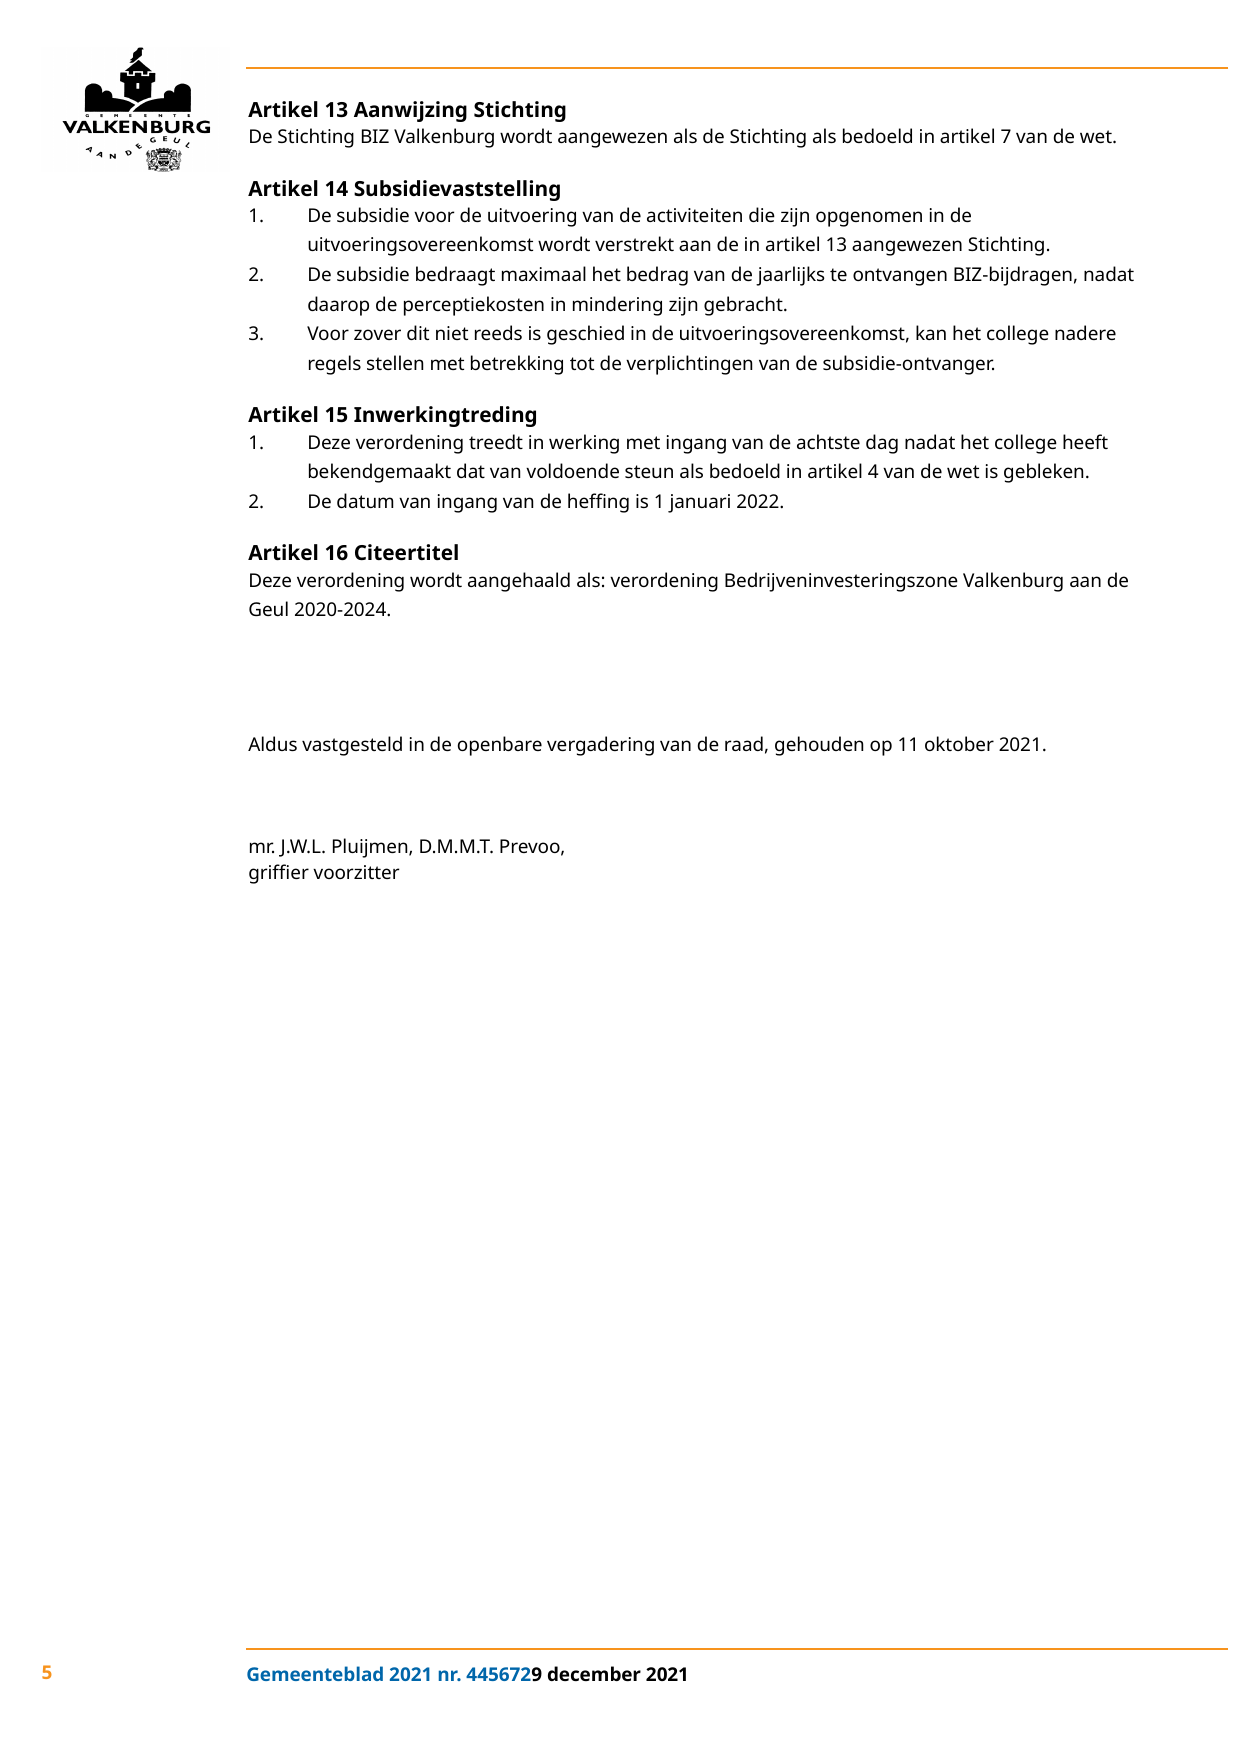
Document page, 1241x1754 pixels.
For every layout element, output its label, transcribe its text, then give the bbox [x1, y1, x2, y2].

text Artikel 16 Citeertitel [248, 538, 1152, 567]
list De datum van ingang van de heffing is 1 januari 2022. [248, 488, 1152, 514]
text Artikel 14 Subsidievaststelling [248, 174, 1152, 202]
text Aldus vastgesteld in de openbare vergadering van de raad, gehouden op 11 oktober 2021. [248, 731, 1152, 757]
text Deze verordening wordt aangehaald als: verordening Bedrijveninvesteringszone Valkenburg aan de Geul 2020-2024. [248, 567, 1152, 622]
list Deze verordening treedt in werking met ingang van de achtste dag nadat het college heeft bekendgemaakt dat van voldoende steun als bedoeld in artikel 4 van de wet is gebleken. [248, 429, 1152, 484]
picture [41, 47, 231, 172]
list De subsidie voor de uitvoering van de activiteiten die zijn opgenomen in de uitvoeringsovereenkomst wordt verstrekt aan de in artikel 13 aangewezen Stichting. [248, 202, 1152, 257]
text De Stichting BIZ Valkenburg wordt aangewezen als de Stichting als bedoeld in artikel 7 van de wet. [248, 123, 1152, 149]
text griffier voorzitter [248, 859, 1152, 885]
list De subsidie bedraagt maximaal het bedrag van de jaarlijks te ontvangen BIZ-bijdragen, nadat daarop de perceptiekosten in mindering zijn gebracht. [248, 261, 1152, 317]
text Artikel 13 Aanwijzing Stichting [248, 95, 1152, 123]
text Artikel 15 Inwerkingtreding [248, 400, 1152, 429]
text mr. J.W.L. Pluijmen, D.M.M.T. Prevoo, [248, 834, 1152, 859]
list Voor zover dit niet reeds is geschied in de uitvoeringsovereenkomst, kan het college nadere regels stellen met betrekking tot de verplichtingen van de subsidie-ontvanger. [248, 320, 1152, 376]
